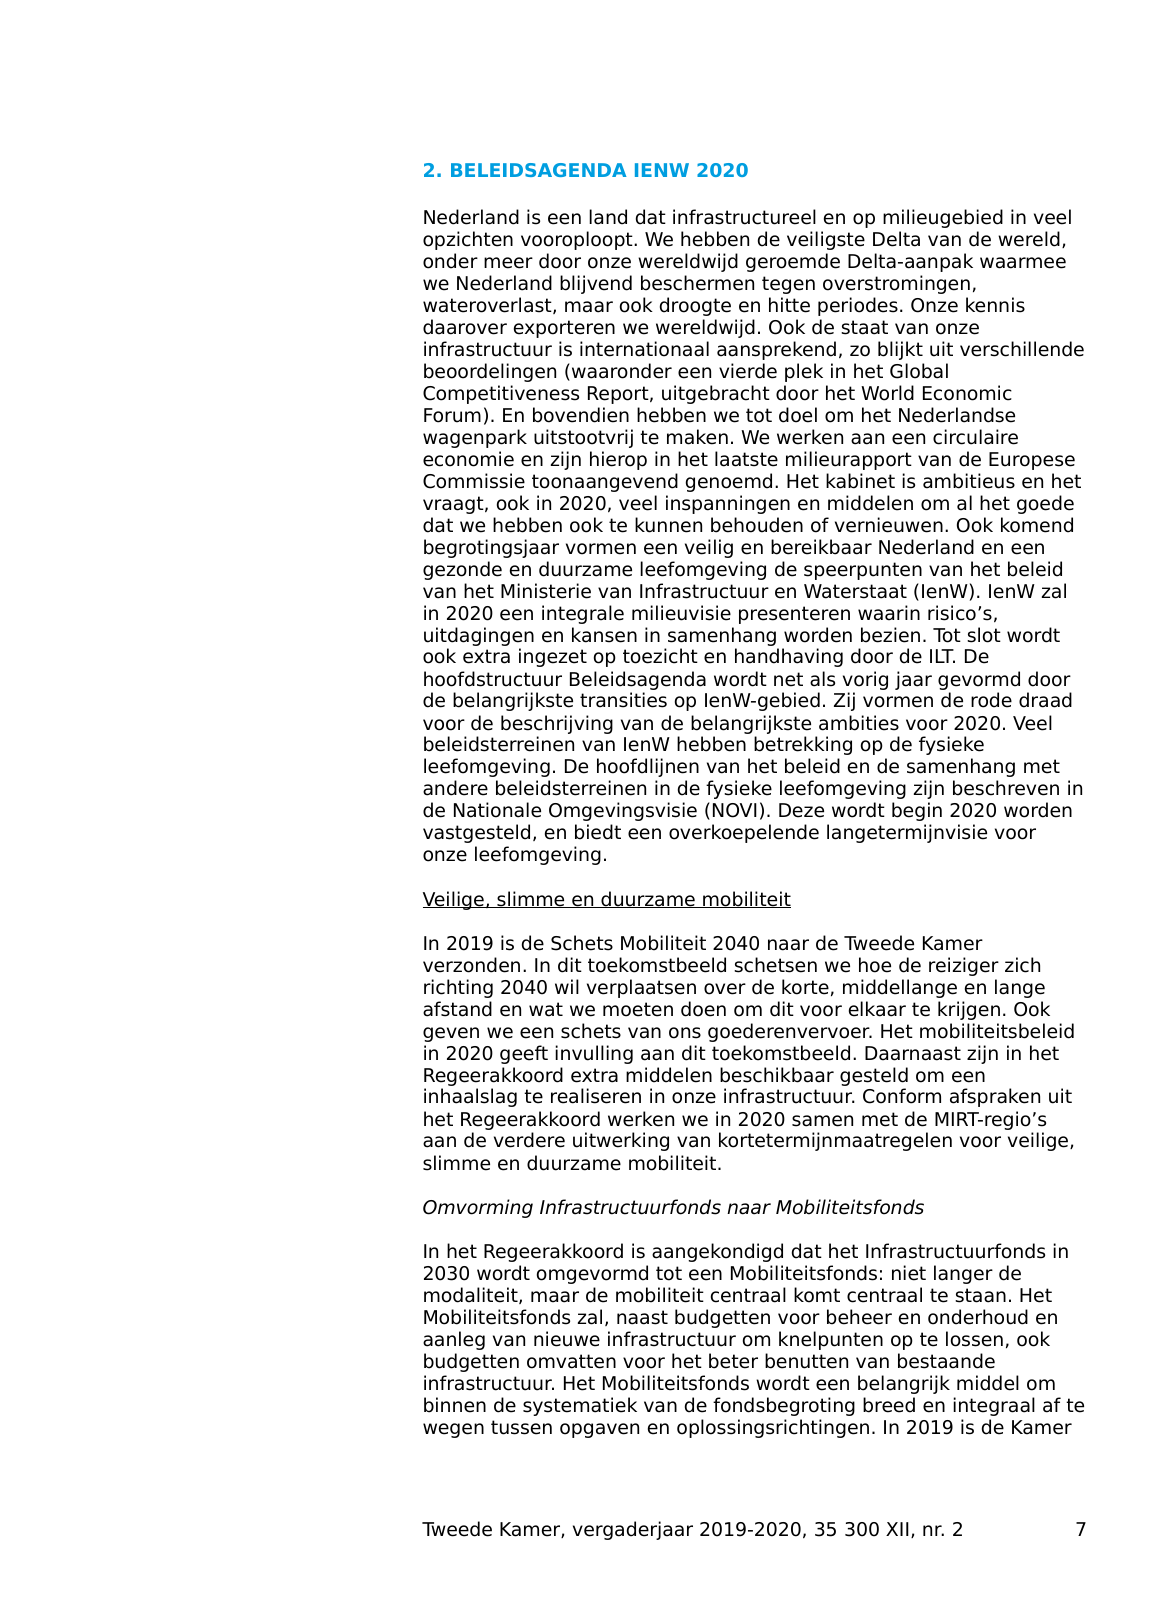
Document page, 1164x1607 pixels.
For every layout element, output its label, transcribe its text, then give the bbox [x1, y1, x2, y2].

subtitle Omvorming Infrastructuurfonds naar Mobiliteitsfonds [422, 1197, 1087, 1218]
text Nederland is een land dat infrastructureel en op milieugebied in veel opzichten vooroploopt. We hebben de veiligste Delta van de wereld, onder meer door onze wereldwijd geroemde Delta-aanpak waarmee we Nederland blijvend beschermen tegen overstromingen, wateroverlast, maar ook droogte en hitte periodes. Onze kennis daarover exporteren we wereldwijd. Ook de staat van onze infrastructuur is internationaal aansprekend, zo blijkt uit verschillende beoordelingen (waaronder een vierde plek in het Global Competitiveness Report, uitgebracht door het World Economic Forum). En bovendien hebben we tot doel om het Nederlandse wagenpark uitstootvrij te maken. We werken aan een circulaire economie en zijn hierop in het laatste milieurapport van de Europese Commissie toonaangevend genoemd. Het kabinet is ambitieus en het vraagt, ook in 2020, veel inspanningen en middelen om al het goede dat we hebben ook te kunnen behouden of vernieuwen. Ook komend begrotingsjaar vormen een veilig en bereikbaar Nederland en een gezonde en duurzame leefomgeving de speerpunten van het beleid van het Ministerie van Infrastructuur en Waterstaat (IenW). IenW zal in 2020 een integrale milieuvisie presenteren waarin risico’s, uitdagingen en kansen in samenhang worden bezien. Tot slot wordt ook extra ingezet op toezicht en handhaving door de ILT. De hoofdstructuur Beleidsagenda wordt net als vorig jaar gevormd door de belangrijkste transities op IenW-gebied. Zij vormen de rode draad voor de beschrijving van de belangrijkste ambities voor 2020. Veel beleidsterreinen van IenW hebben betrekking op de fysieke leefomgeving. De hoofdlijnen van het beleid en de samenhang met andere beleidsterreinen in de fysieke leefomgeving zijn beschreven in de Nationale Omgevingsvisie (NOVI). Deze wordt begin 2020 worden vastgesteld, en biedt een overkoepelende langetermijnvisie voor onze leefomgeving. [422, 207, 1087, 866]
text In 2019 is de Schets Mobiliteit 2040 naar de Tweede Kamer verzonden. In dit toekomstbeeld schetsen we hoe de reiziger zich richting 2040 wil verplaatsen over de korte, middellange en lange afstand en wat we moeten doen om dit voor elkaar te krijgen. Ook geven we een schets van ons goederenvervoer. Het mobiliteitsbeleid in 2020 geeft invulling aan dit toekomstbeeld. Daarnaast zijn in het Regeerakkoord extra middelen beschikbaar gesteld om een inhaalslag te realiseren in onze infrastructuur. Conform afspraken uit het Regeerakkoord werken we in 2020 samen met de MIRT-regio’s aan de verdere uitwerking van kortetermijnmaatregelen voor veilige, slimme en duurzame mobiliteit. [422, 933, 1087, 1174]
text In het Regeerakkoord is aangekondigd dat het Infrastructuurfonds in 2030 wordt omgevormd tot een Mobiliteitsfonds: niet langer de modaliteit, maar de mobiliteit centraal komt centraal te staan. Het Mobiliteitsfonds zal, naast budgetten voor beheer en onderhoud en aanleg van nieuwe infrastructuur om knelpunten op te lossen, ook budgetten omvatten voor het beter benutten van bestaande infrastructuur. Het Mobiliteitsfonds wordt een belangrijk middel om binnen de systematiek van de fondsbegroting breed en integraal af te wegen tussen opgaven en oplossingsrichtingen. In 2019 is de Kamer [422, 1241, 1087, 1438]
subtitle 2. BELEIDSAGENDA IENW 2020 [422, 160, 1087, 182]
subtitle Veilige, slimme en duurzame mobiliteit [422, 888, 1087, 910]
